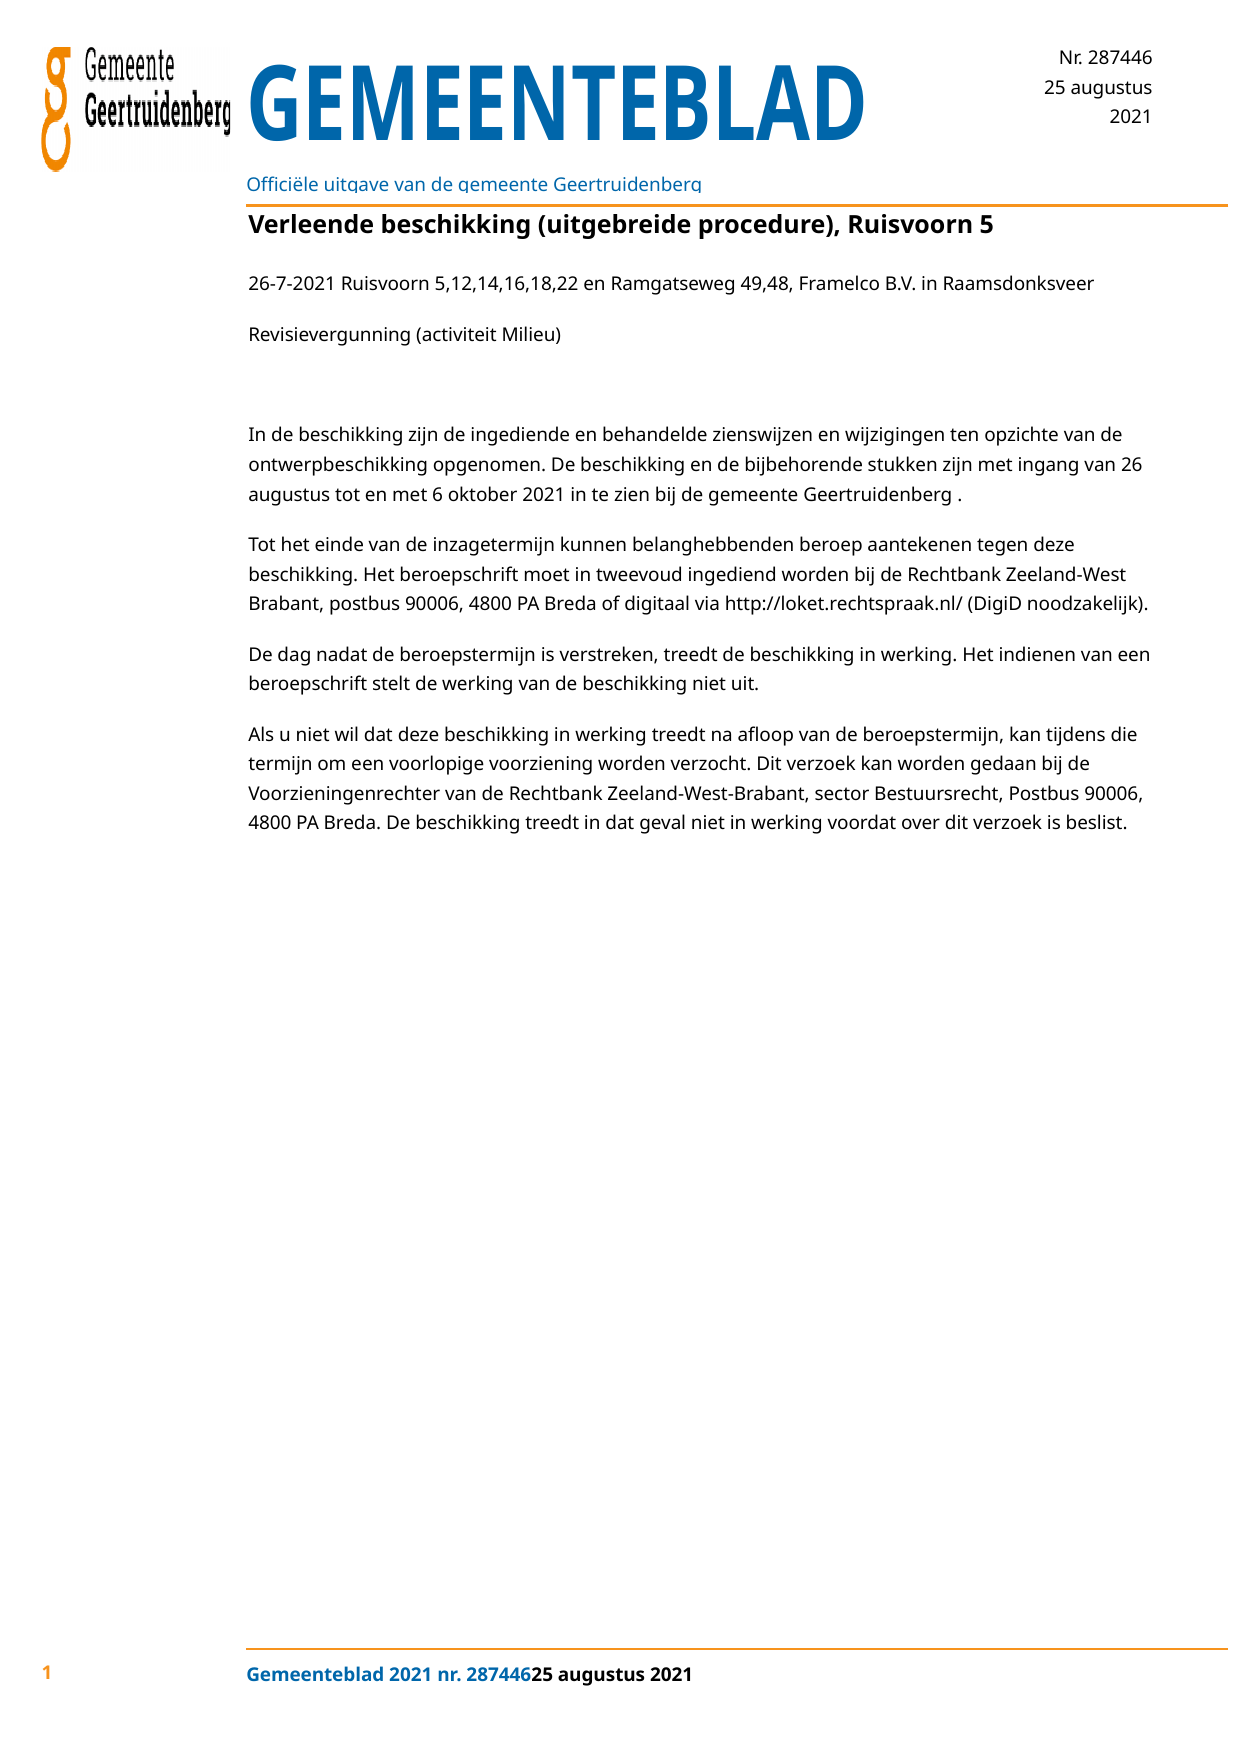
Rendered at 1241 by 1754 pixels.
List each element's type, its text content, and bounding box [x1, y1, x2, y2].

text 26-7-2021 Ruisvoorn 5,12,14,16,18,22 en Ramgatseweg 49,48, Framelco B.V. in Raamsdonksveer [248, 270, 1152, 296]
text Als u niet wil dat deze beschikking in werking treedt na afloop van de beroepstermijn, kan tijdens die termijn om een voorlopige voorziening worden verzocht. Dit verzoek kan worden gedaan bij de Voorzieningenrechter van de Rechtbank Zeeland-West-Brabant, sector Bestuursrecht, Postbus 90006, 4800 PA Breda. De beschikking treedt in dat geval niet in werking voordat over dit verzoek is beslist. [248, 721, 1152, 835]
text In de beschikking zijn de ingediende en behandelde zienswijzen en wijzigingen ten opzichte van de ontwerpbeschikking opgenomen. De beschikking en de bijbehorende stukken zijn met ingang van 26 augustus tot en met 6 oktober 2021 in te zien bij de gemeente Geertruidenberg . [248, 422, 1152, 506]
text Revisievergunning (activiteit Milieu) [248, 321, 1152, 346]
text Tot het einde van de inzagetermijn kunnen belanghebbenden beroep aantekenen tegen deze beschikking. Het beroepschrift moet in tweevoud ingediend worden bij de Rechtbank Zeeland-West Brabant, postbus 90006, 4800 PA Breda of digitaal via http://loket.rechtspraak.nl/ (DigiD noodzakelijk). [248, 531, 1152, 616]
text Verleende beschikking (uitgebreide procedure), Ruisvoorn 5 [248, 207, 1152, 241]
picture [41, 47, 231, 172]
text De dag nadat de beroepstermijn is verstreken, treedt de beschikking in werking. Het indienen van een beroepschrift stelt de werking van de beschikking niet uit. [248, 641, 1152, 696]
